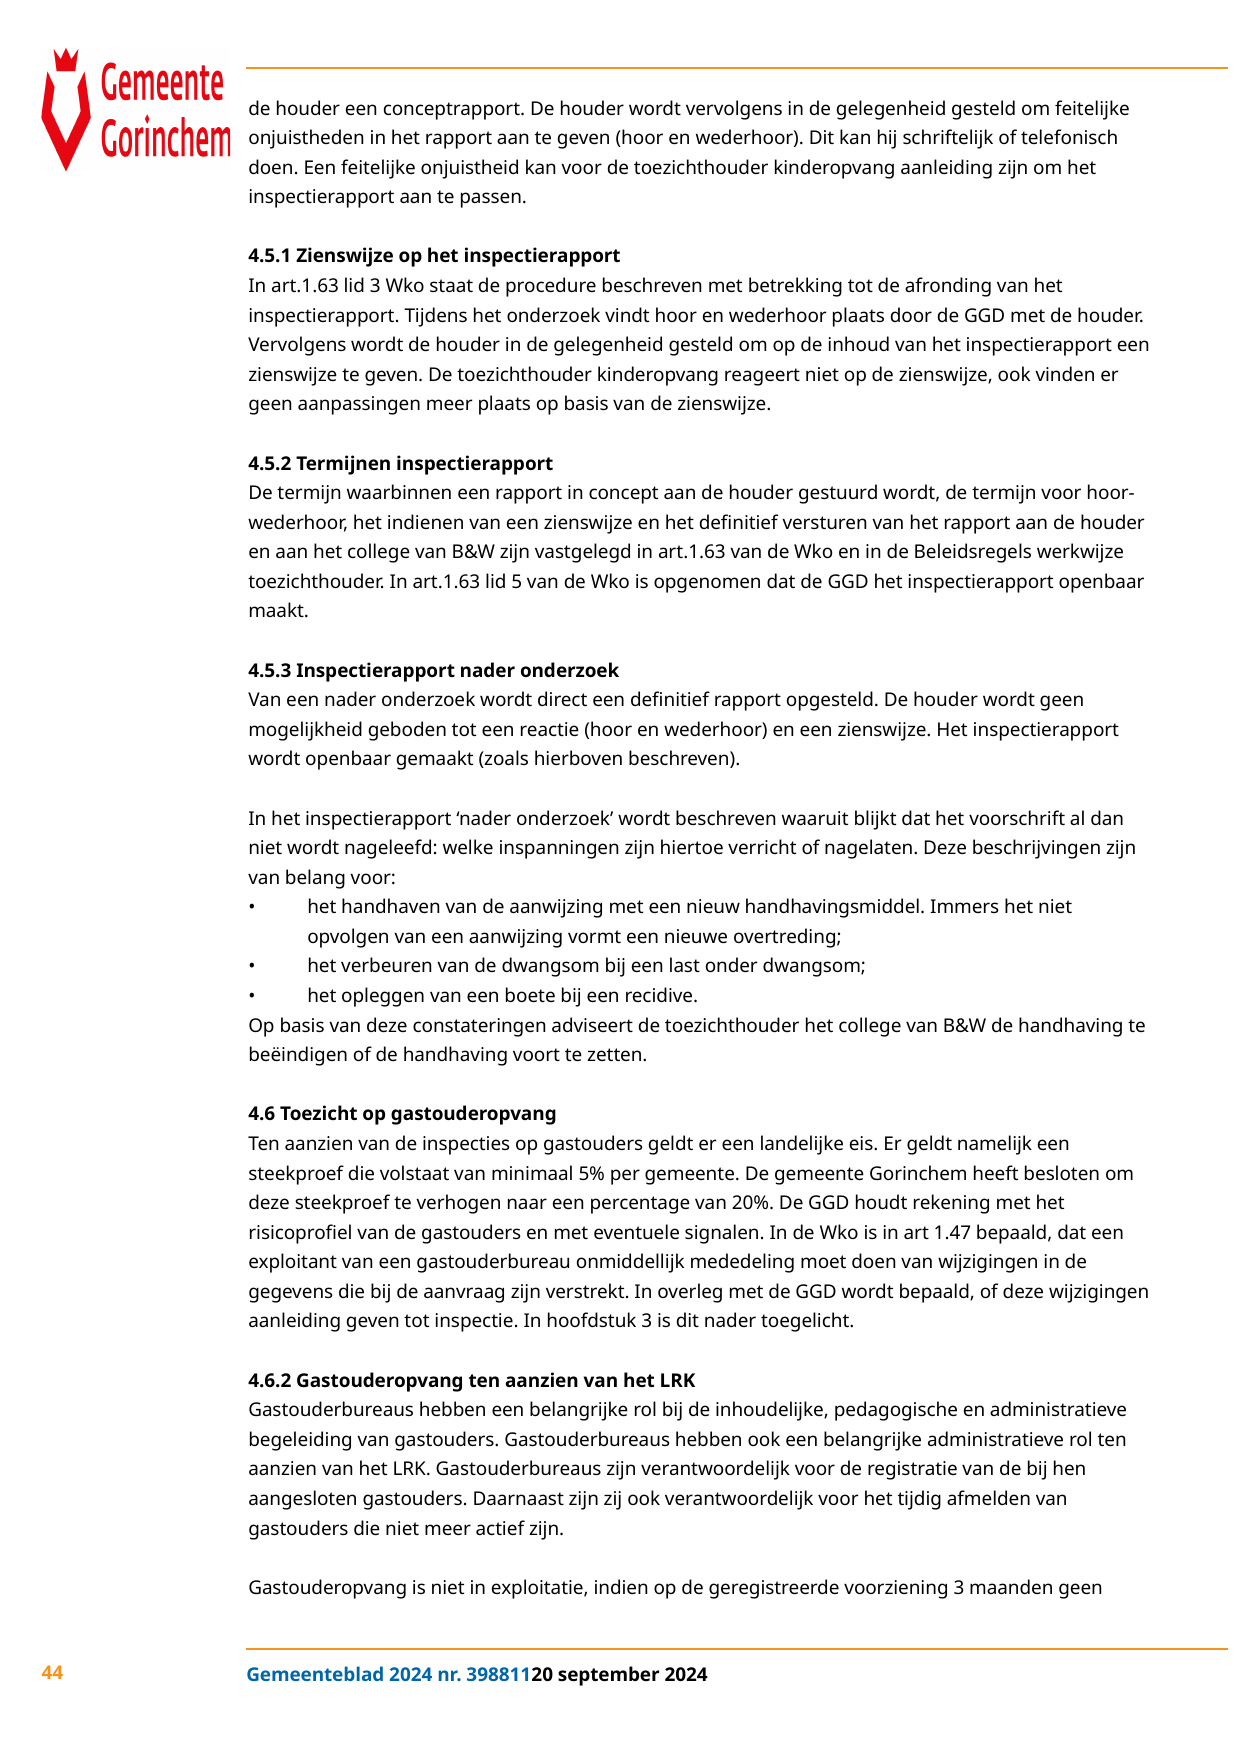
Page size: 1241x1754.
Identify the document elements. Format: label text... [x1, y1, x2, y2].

text In het inspectierapport ‘nader onderzoek’ wordt beschreven waaruit blijkt dat het voorschrift al dan niet wordt nageleefd: welke inspanningen zijn hiertoe verricht of nagelaten. Deze beschrijvingen zijn van belang voor: [248, 805, 1152, 890]
text Van een nader onderzoek wordt direct een definitief rapport opgesteld. De houder wordt geen mogelijkheid geboden tot een reactie (hoor en wederhoor) en een zienswijze. Het inspectierapport wordt openbaar gemaakt (zoals hierboven beschreven). [248, 686, 1152, 771]
text 4.5.1 Zienswijze op het inspectierapport [248, 243, 1152, 268]
text In art.1.63 lid 3 Wko staat de procedure beschreven met betrekking tot de afronding van het inspectierapport. Tijdens het onderzoek vindt hoor en wederhoor plaats door de GGD met de houder. Vervolgens wordt de houder in de gelegenheid gesteld om op de inhoud van het inspectierapport een zienswijze te geven. De toezichthouder kinderopvang reageert niet op de zienswijze, ook vinden er geen aanpassingen meer plaats op basis van de zienswijze. [248, 272, 1152, 416]
text de houder een conceptrapport. De houder wordt vervolgens in de gelegenheid gesteld om feitelijke onjuistheden in het rapport aan te geven (hoor en wederhoor). Dit kan hij schriftelijk of telefonisch doen. Een feitelijke onjuistheid kan voor de toezichthouder kinderopvang aanleiding zijn om het inspectierapport aan te passen. [248, 95, 1152, 209]
text Ten aanzien van de inspecties op gastouders geldt er een landelijke eis. Er geldt namelijk een steekproef die volstaat van minimaal 5% per gemeente. De gemeente Gorinchem heeft besloten om deze steekproef te verhogen naar een percentage van 20%. De GGD houdt rekening met het risicoprofiel van de gastouders en met eventuele signalen. In de Wko is in art 1.47 bepaald, dat een exploitant van een gastouderbureau onmiddellijk mededeling moet doen van wijzigingen in de gegevens die bij de aanvraag zijn verstrekt. In overleg met de GGD wordt bepaald, of deze wijzigingen aanleiding geven tot inspectie. In hoofdstuk 3 is dit nader toegelicht. [248, 1130, 1152, 1333]
text Gastouderbureaus hebben een belangrijke rol bij de inhoudelijke, pedagogische en administratieve begeleiding van gastouders. Gastouderbureaus hebben ook een belangrijke administratieve rol ten aanzien van het LRK. Gastouderbureaus zijn verantwoordelijk voor de registratie van de bij hen aangesloten gastouders. Daarnaast zijn zij ook verantwoordelijk voor het tijdig afmelden van gastouders die niet meer actief zijn. [248, 1396, 1152, 1541]
picture [41, 47, 231, 172]
text 4.5.3 Inspectierapport nader onderzoek [248, 657, 1152, 683]
text 4.6.2 Gastouderopvang ten aanzien van het LRK [248, 1367, 1152, 1393]
text 4.5.2 Termijnen inspectierapport [248, 450, 1152, 476]
list het verbeuren van de dwangsom bij een last onder dwangsom; [248, 953, 1152, 978]
text De termijn waarbinnen een rapport in concept aan de houder gestuurd wordt, de termijn voor hoor-wederhoor, het indienen van een zienswijze en het definitief versturen van het rapport aan de houder en aan het college van B&W zijn vastgelegd in art.1.63 van de Wko en in de Beleidsregels werkwijze toezichthouder. In art.1.63 lid 5 van de Wko is opgenomen dat de GGD het inspectierapport openbaar maakt. [248, 479, 1152, 623]
text Op basis van deze constateringen adviseert de toezichthouder het college van B&W de handhaving te beëindigen of de handhaving voort te zetten. [248, 1012, 1152, 1067]
list het handhaven van de aanwijzing met een nieuw handhavingsmiddel. Immers het niet opvolgen van een aanwijzing vormt een nieuwe overtreding; [248, 893, 1152, 949]
list het opleggen van een boete bij een recidive. [248, 982, 1152, 1008]
text Gastouderopvang is niet in exploitatie, indien op de geregistreerde voorziening 3 maanden geen [248, 1574, 1152, 1600]
text 4.6 Toezicht op gastouderopvang [248, 1101, 1152, 1126]
